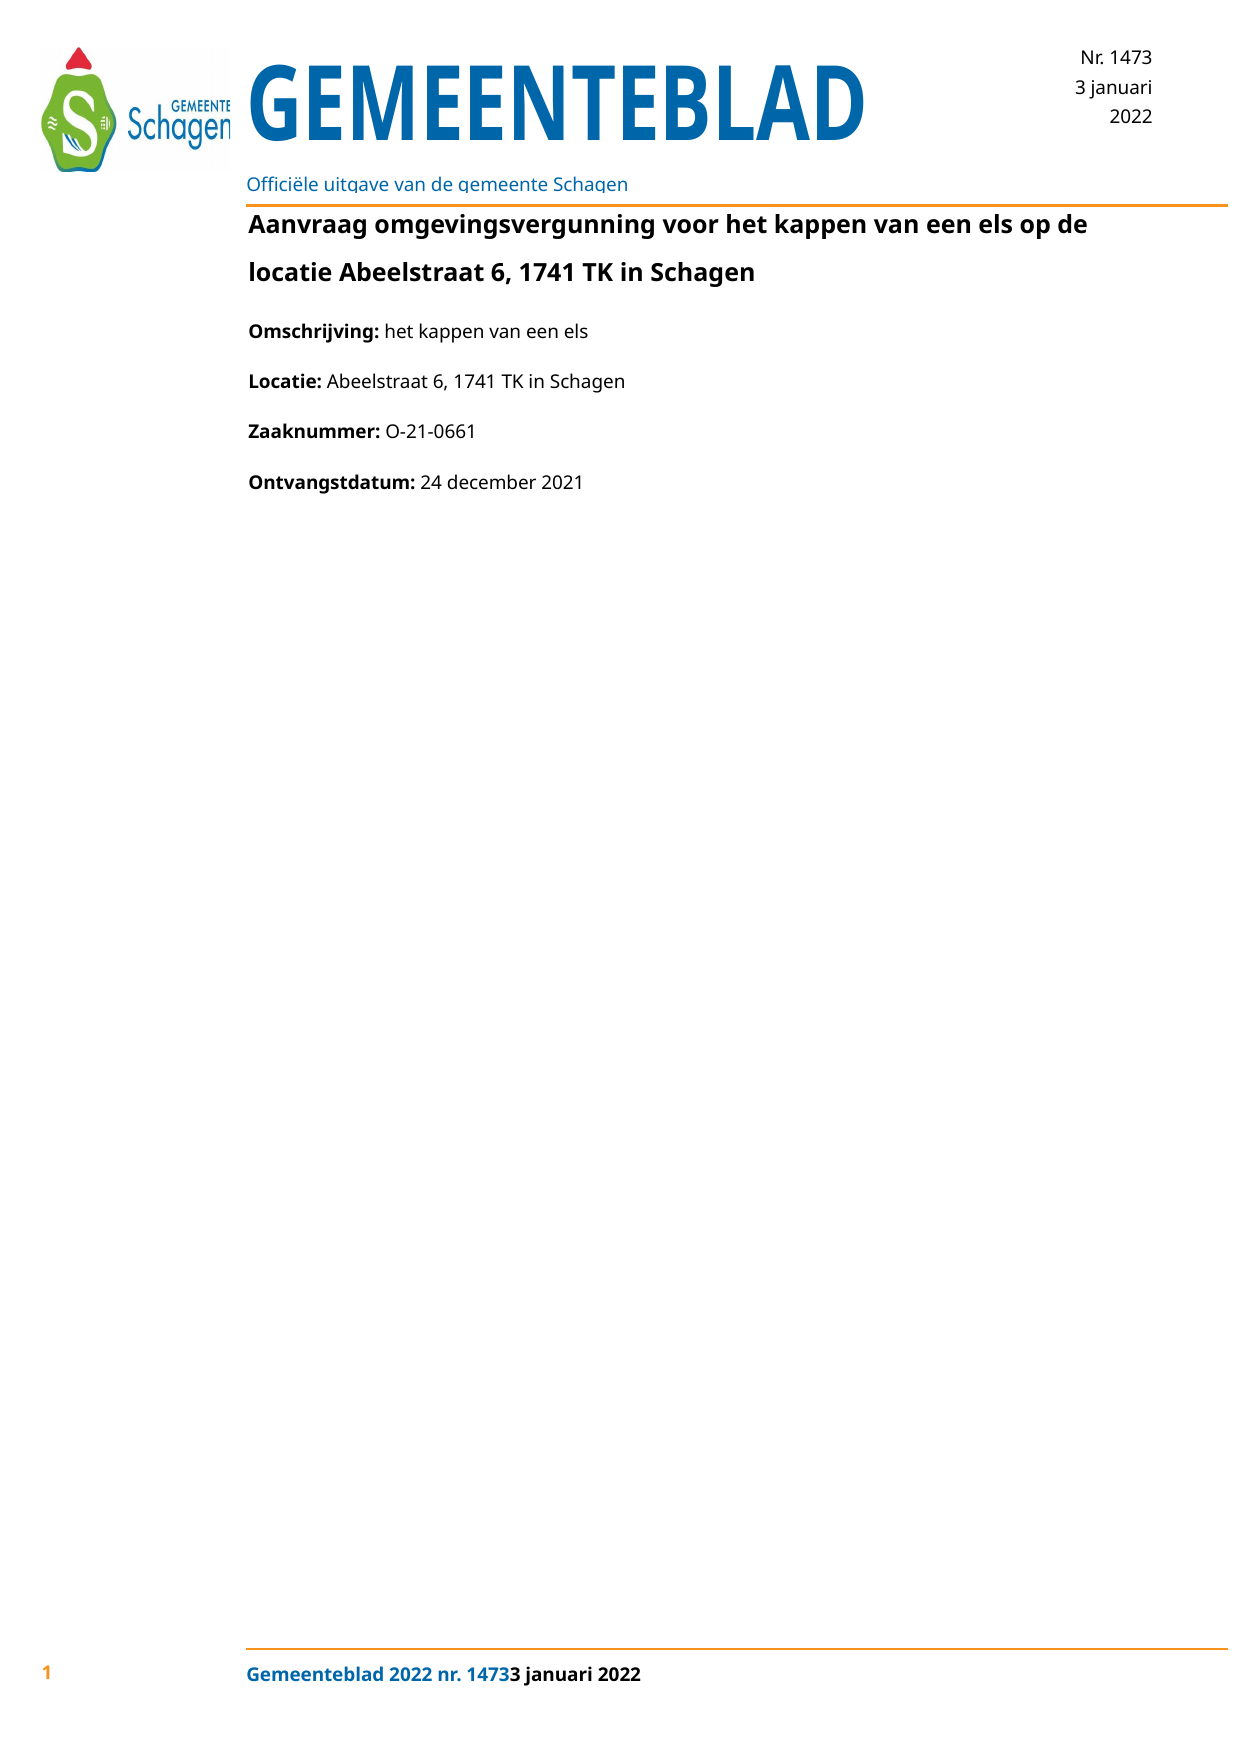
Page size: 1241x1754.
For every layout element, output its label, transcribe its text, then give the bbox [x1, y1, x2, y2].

picture [41, 47, 231, 172]
text Omschrijving: het kappen van een els [248, 318, 1152, 344]
text Ontvangstdatum: 24 december 2021 [248, 469, 1152, 495]
text Aanvraag omgevingsvergunning voor het kappen van een els op de locatie Abeelstraat 6, 1741 TK in Schagen [248, 207, 1152, 288]
text Locatie: Abeelstraat 6, 1741 TK in Schagen [248, 368, 1152, 394]
text Zaaknummer: O-21-0661 [248, 419, 1152, 444]
